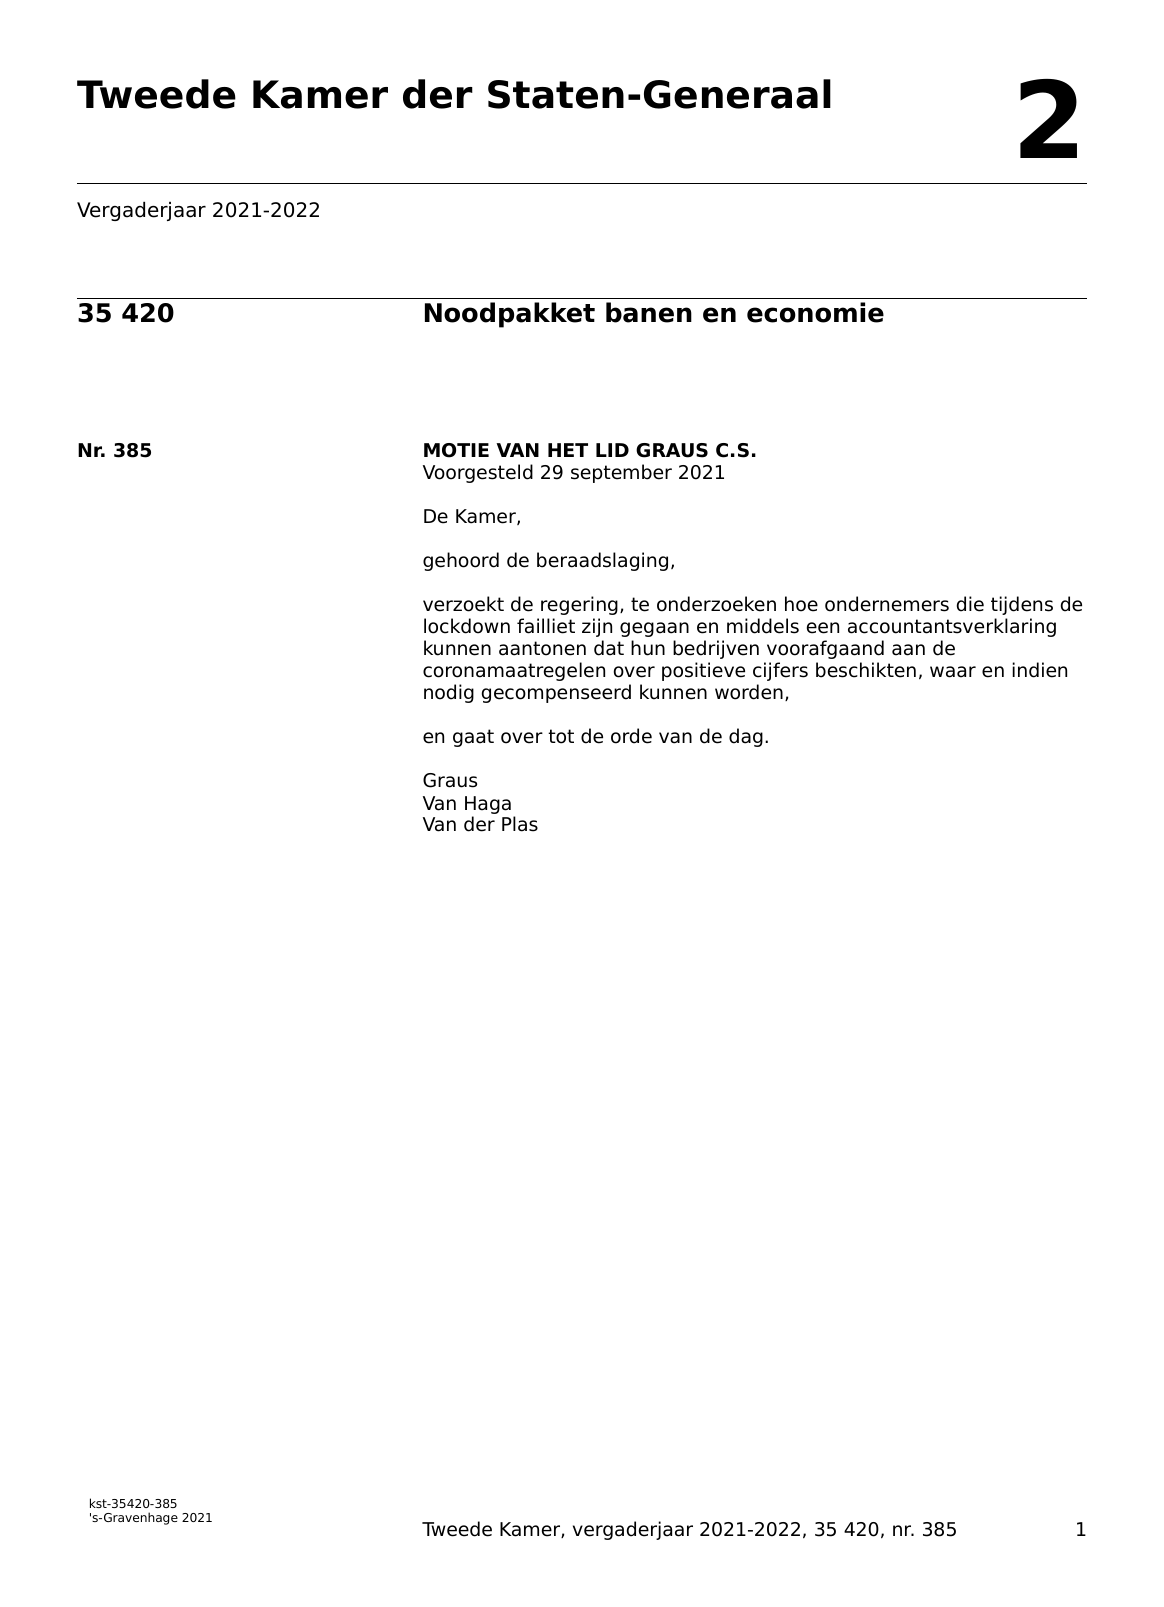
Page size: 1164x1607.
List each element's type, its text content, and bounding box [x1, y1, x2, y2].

text Voorgesteld 29 september 2021 [422, 462, 1087, 484]
text gehoord de beraadslaging, [422, 550, 1087, 572]
table_cell Vergaderjaar 2021-2022 [77, 184, 1087, 298]
text Van Haga [422, 792, 1087, 814]
subtitle 35 420 Noodpakket banen en economie [77, 299, 1087, 329]
subtitle Nr. 385 MOTIE VAN HET LID GRAUS C.S. [77, 440, 1087, 462]
text De Kamer, [422, 506, 1087, 528]
text Van der Plas [422, 814, 1087, 836]
text en gaat over tot de orde van de dag. [422, 726, 1087, 748]
text Graus [422, 770, 1087, 792]
text kst-35420-385 [88, 1497, 323, 1511]
text verzoekt de regering, te onderzoeken hoe ondernemers die tijdens de lockdown failliet zijn gegaan en middels een accountantsverklaring kunnen aantonen dat hun bedrijven voorafgaand aan de coronamaatregelen over positieve cijfers beschikten, waar en indien nodig gecompenseerd kunnen worden, [422, 594, 1087, 704]
table_header Tweede Kamer der Staten-Generaal [77, 59, 886, 183]
text 's-Gravenhage 2021 [88, 1511, 323, 1525]
table_header 2 [886, 59, 1087, 183]
